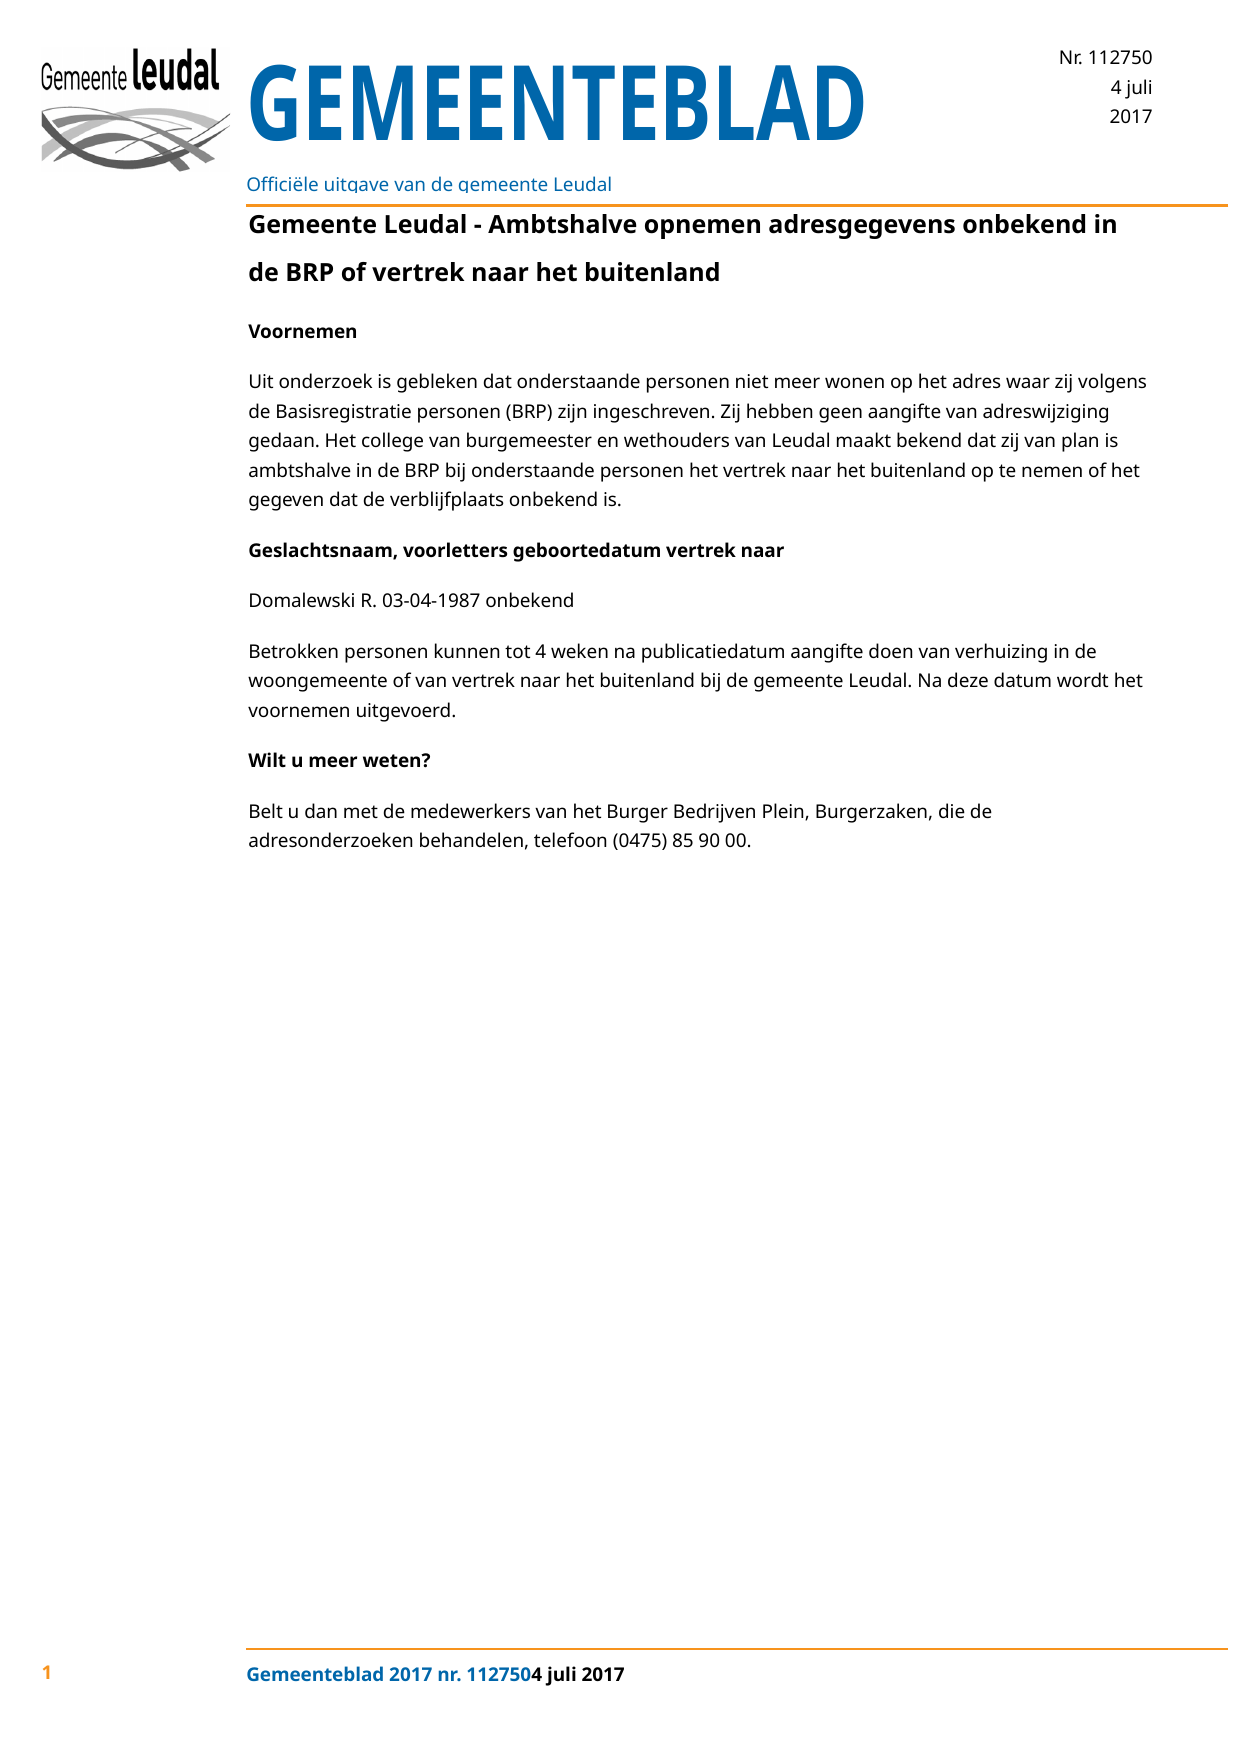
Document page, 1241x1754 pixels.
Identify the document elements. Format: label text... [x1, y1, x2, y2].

text Belt u dan met de medewerkers van het Burger Bedrijven Plein, Burgerzaken, die de adresonderzoeken behandelen, telefoon (0475) 85 90 00. [248, 798, 1152, 853]
text Wilt u meer weten? [248, 747, 1152, 773]
text Betrokken personen kunnen tot 4 weken na publicatiedatum aangifte doen van verhuizing in de woongemeente of van vertrek naar het buitenland bij de gemeente Leudal. Na deze datum wordt het voornemen uitgevoerd. [248, 638, 1152, 723]
text Gemeente Leudal - Ambtshalve opnemen adresgegevens onbekend in de BRP of vertrek naar het buitenland [248, 207, 1152, 288]
text Domalewski R. 03-04-1987 onbekend [248, 587, 1152, 613]
text Uit onderzoek is gebleken dat onderstaande personen niet meer wonen op het adres waar zij volgens de Basisregistratie personen (BRP) zijn ingeschreven. Zij hebben geen aangifte van adreswijziging gedaan. Het college van burgemeester en wethouders van Leudal maakt bekend dat zij van plan is ambtshalve in de BRP bij onderstaande personen het vertrek naar het buitenland op te nemen of het gegeven dat de verblijfplaats onbekend is. [248, 368, 1152, 512]
text Geslachtsnaam, voorletters geboortedatum vertrek naar [248, 537, 1152, 563]
text Voornemen [248, 318, 1152, 344]
picture [41, 47, 231, 172]
